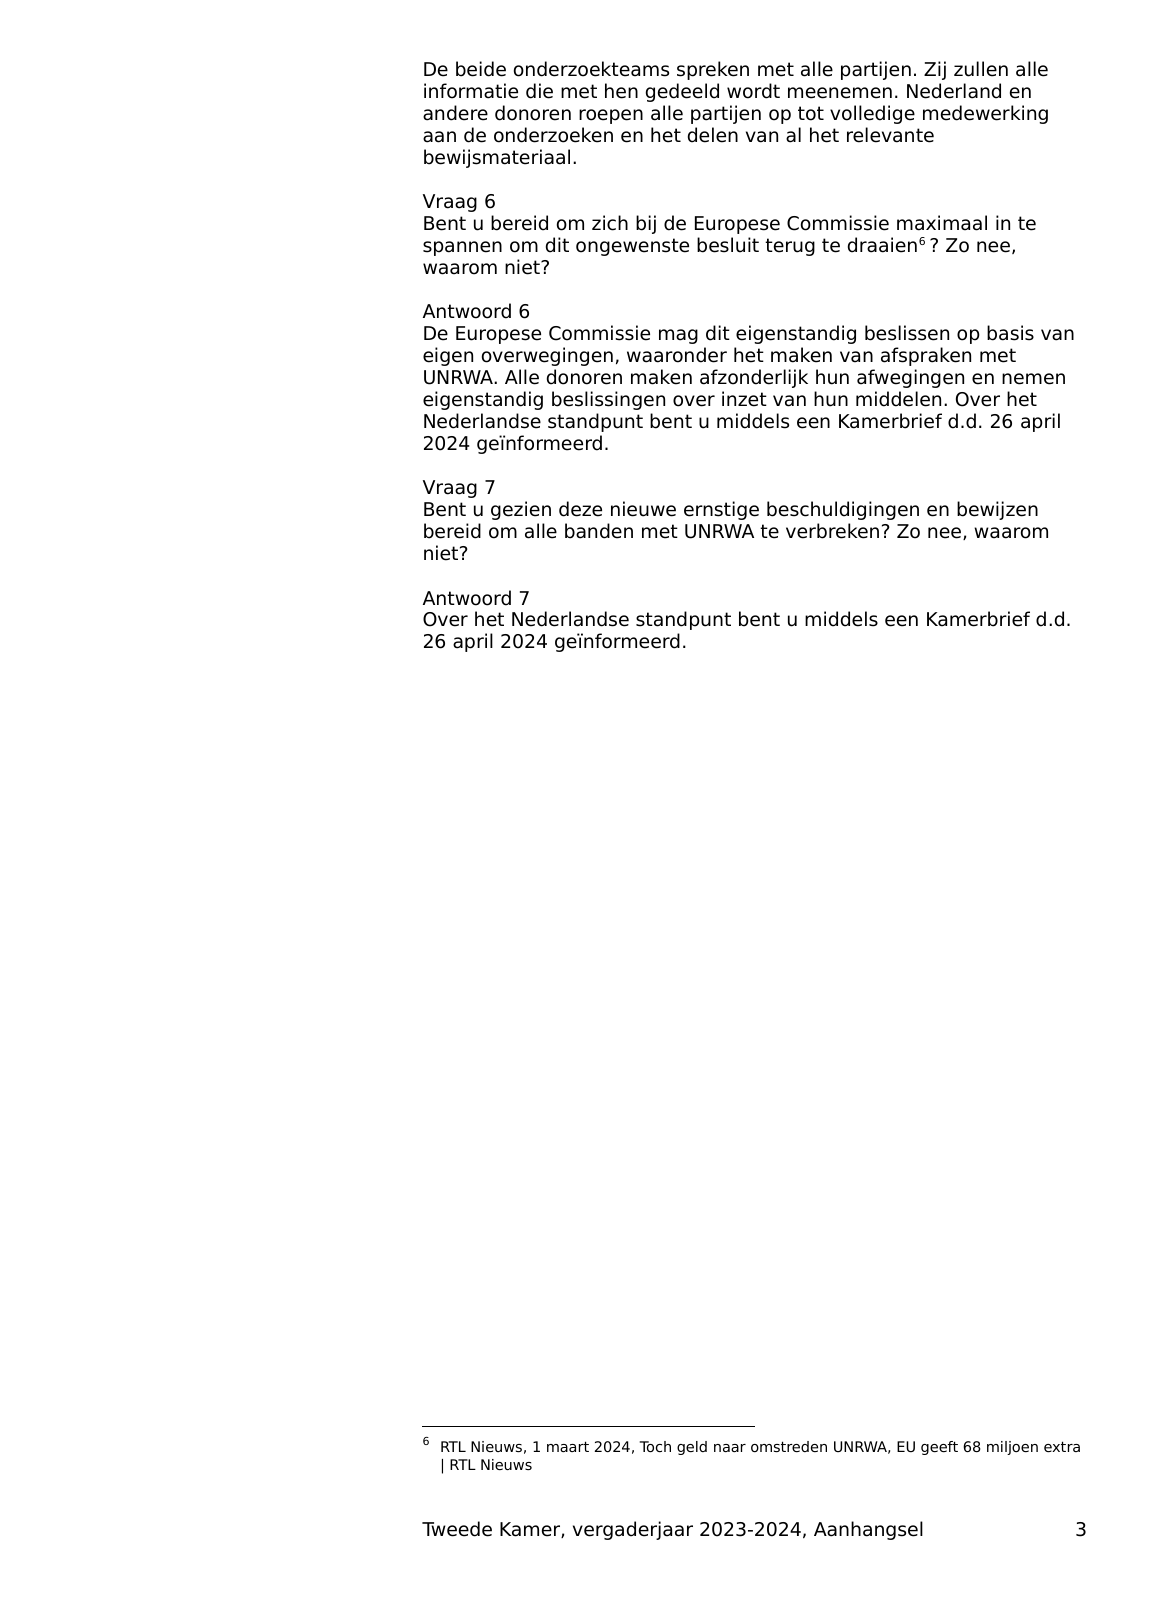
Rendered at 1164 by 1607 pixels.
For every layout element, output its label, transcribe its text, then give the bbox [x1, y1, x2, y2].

text Bent u gezien deze nieuwe ernstige beschuldigingen en bewijzen bereid om alle banden met UNRWA te verbreken? Zo nee, waarom niet? [422, 499, 1087, 565]
text Over het Nederlandse standpunt bent u middels een Kamerbrief d.d. 26 april 2024 geïnformeerd. [422, 609, 1087, 653]
text RTL Nieuws, 1 maart 2024, Toch geld naar omstreden UNRWA, EU geeft 68 miljoen extra | RTL Nieuws [422, 1435, 1087, 1474]
text De Europese Commissie mag dit eigenstandig beslissen op basis van eigen overwegingen, waaronder het maken van afspraken met UNRWA. Alle donoren maken afzonderlijk hun afwegingen en nemen eigenstandig beslissingen over inzet van hun middelen. Over het Nederlandse standpunt bent u middels een Kamerbrief d.d. 26 april 2024 geïnformeerd. [422, 323, 1087, 455]
text Vraag 6 [422, 191, 1087, 213]
text Antwoord 7 [422, 587, 1087, 609]
text Vraag 7 [422, 477, 1087, 499]
text Bent u bereid om zich bij de Europese Commissie maximaal in te spannen om dit ongewenste besluit terug te draaien? Zo nee, waarom niet? [422, 213, 1087, 279]
text Antwoord 6 [422, 301, 1087, 323]
text De beide onderzoekteams spreken met alle partijen. Zij zullen alle informatie die met hen gedeeld wordt meenemen. Nederland en andere donoren roepen alle partijen op tot volledige medewerking aan de onderzoeken en het delen van al het relevante bewijsmateriaal. [422, 59, 1087, 169]
